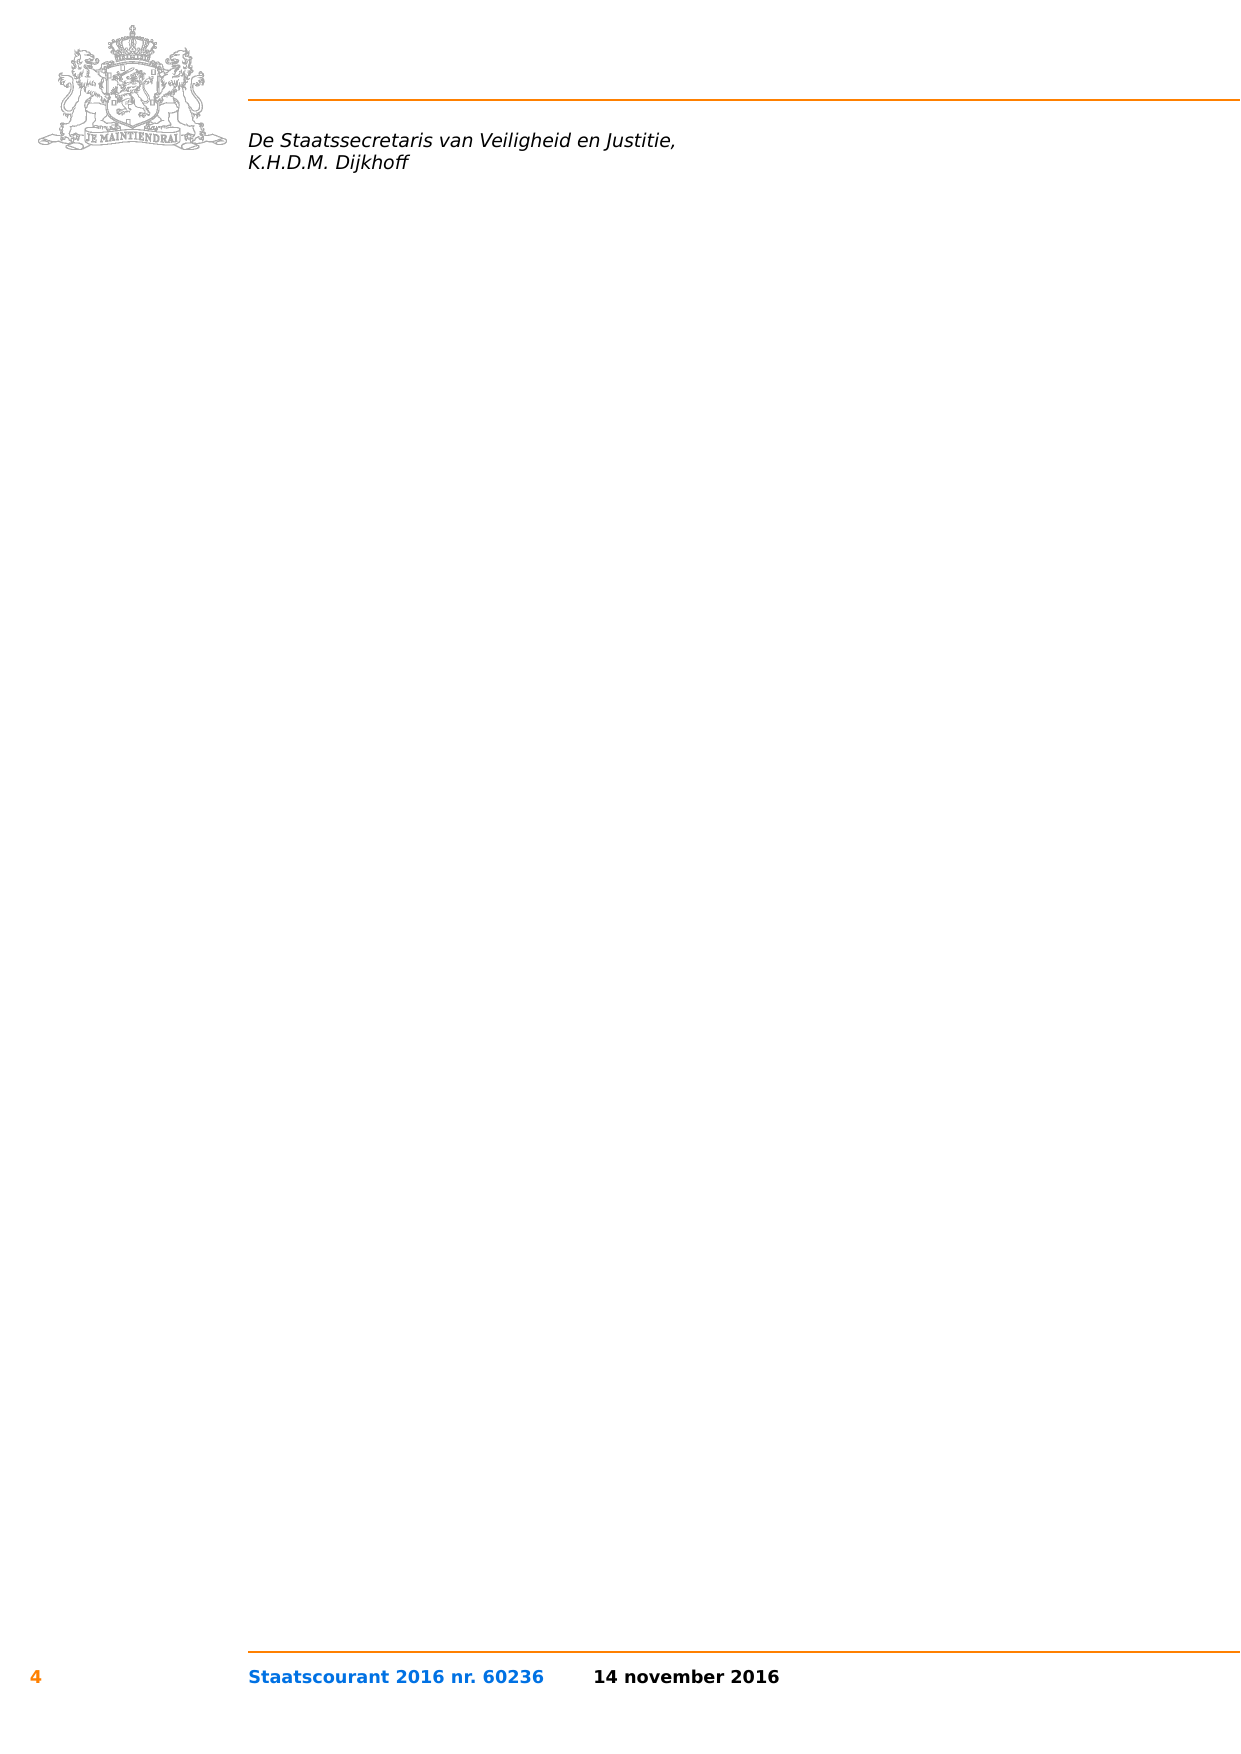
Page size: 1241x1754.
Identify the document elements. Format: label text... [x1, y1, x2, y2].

picture [38, 25, 227, 150]
text De Staatssecretaris van Veiligheid en Justitie, K.H.D.M. Dijkhoff [248, 130, 1163, 174]
